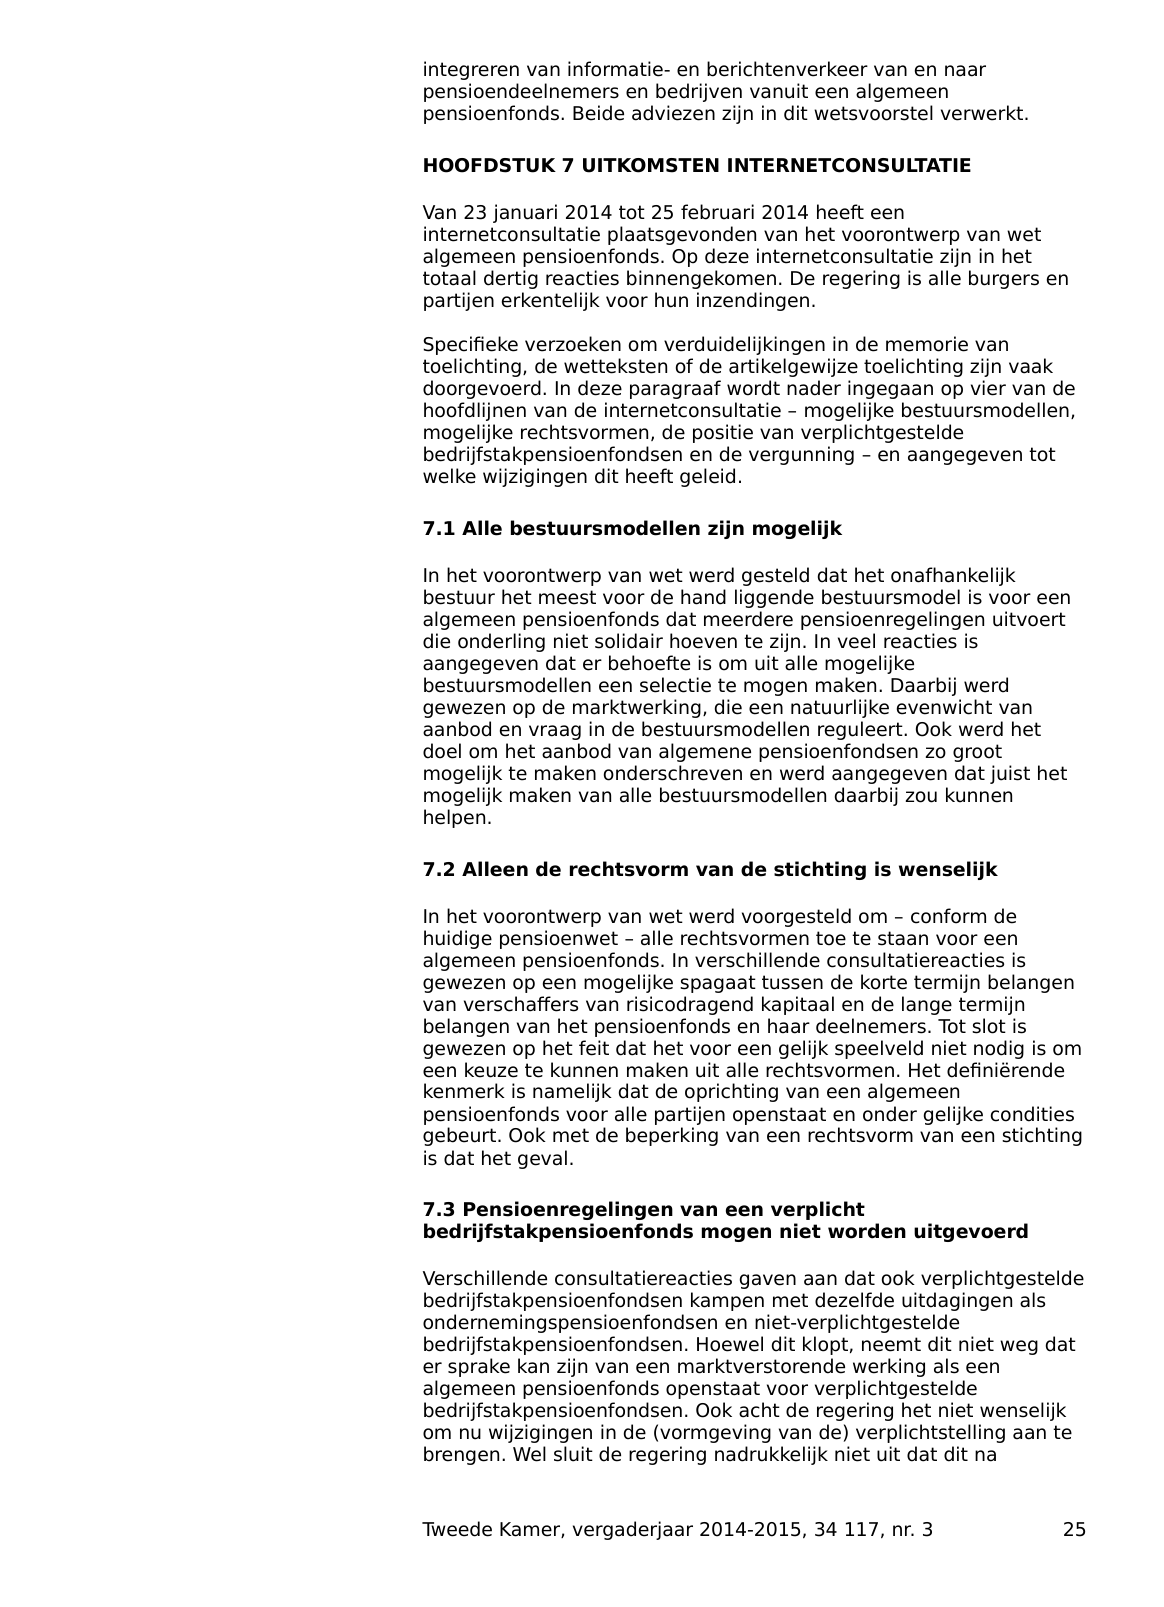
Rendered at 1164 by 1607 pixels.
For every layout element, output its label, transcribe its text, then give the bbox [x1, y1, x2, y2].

text Verschillende consultatiereacties gaven aan dat ook verplichtgestelde bedrijfstakpensioenfondsen kampen met dezelfde uitdagingen als ondernemingspensioenfondsen en niet-verplichtgestelde bedrijfstakpensioenfondsen. Hoewel dit klopt, neemt dit niet weg dat er sprake kan zijn van een marktverstorende werking als een algemeen pensioenfonds openstaat voor verplichtgestelde bedrijfstakpensioenfondsen. Ook acht de regering het niet wenselijk om nu wijzigingen in de (vormgeving van de) verplichtstelling aan te brengen. Wel sluit de regering nadrukkelijk niet uit dat dit na [422, 1268, 1087, 1466]
text In het voorontwerp van wet werd voorgesteld om – conform de huidige pensioenwet – alle rechtsvormen toe te staan voor een algemeen pensioenfonds. In verschillende consultatiereacties is gewezen op een mogelijke spagaat tussen de korte termijn belangen van verschaffers van risicodragend kapitaal en de lange termijn belangen van het pensioenfonds en haar deelnemers. Tot slot is gewezen op het feit dat het voor een gelijk speelveld niet nodig is om een keuze te kunnen maken uit alle rechtsvormen. Het definiërende kenmerk is namelijk dat de oprichting van een algemeen pensioenfonds voor alle partijen openstaat en onder gelijke condities gebeurt. Ook met de beperking van een rechtsvorm van een stichting is dat het geval. [422, 906, 1087, 1169]
text Van 23 januari 2014 tot 25 februari 2014 heeft een internetconsultatie plaatsgevonden van het voorontwerp van wet algemeen pensioenfonds. Op deze internetconsultatie zijn in het totaal dertig reacties binnengekomen. De regering is alle burgers en partijen erkentelijk voor hun inzendingen. [422, 202, 1087, 312]
text Specifieke verzoeken om verduidelijkingen in de memorie van toelichting, de wetteksten of de artikelgewijze toelichting zijn vaak doorgevoerd. In deze paragraaf wordt nader ingegaan op vier van de hoofdlijnen van de internetconsultatie – mogelijke bestuursmodellen, mogelijke rechtsvormen, de positie van verplichtgestelde bedrijfstakpensioenfondsen en de vergunning – en aangegeven tot welke wijzigingen dit heeft geleid. [422, 334, 1087, 488]
subtitle 7.3 Pensioenregelingen van een verplicht bedrijfstakpensioenfonds mogen niet worden uitgevoerd [422, 1199, 1087, 1243]
subtitle 7.2 Alleen de rechtsvorm van de stichting is wenselijk [422, 859, 1087, 881]
text integreren van informatie- en berichtenverkeer van en naar pensioendeelnemers en bedrijven vanuit een algemeen pensioenfonds. Beide adviezen zijn in dit wetsvoorstel verwerkt. [422, 59, 1087, 125]
text In het voorontwerp van wet werd gesteld dat het onafhankelijk bestuur het meest voor de hand liggende bestuursmodel is voor een algemeen pensioenfonds dat meerdere pensioenregelingen uitvoert die onderling niet solidair hoeven te zijn. In veel reacties is aangegeven dat er behoefte is om uit alle mogelijke bestuursmodellen een selectie te mogen maken. Daarbij werd gewezen op de marktwerking, die een natuurlijke evenwicht van aanbod en vraag in de bestuursmodellen reguleert. Ook werd het doel om het aanbod van algemene pensioenfondsen zo groot mogelijk te maken onderschreven en werd aangegeven dat juist het mogelijk maken van alle bestuursmodellen daarbij zou kunnen helpen. [422, 565, 1087, 829]
subtitle HOOFDSTUK 7 UITKOMSTEN INTERNETCONSULTATIE [422, 155, 1087, 177]
subtitle 7.1 Alle bestuursmodellen zijn mogelijk [422, 518, 1087, 540]
